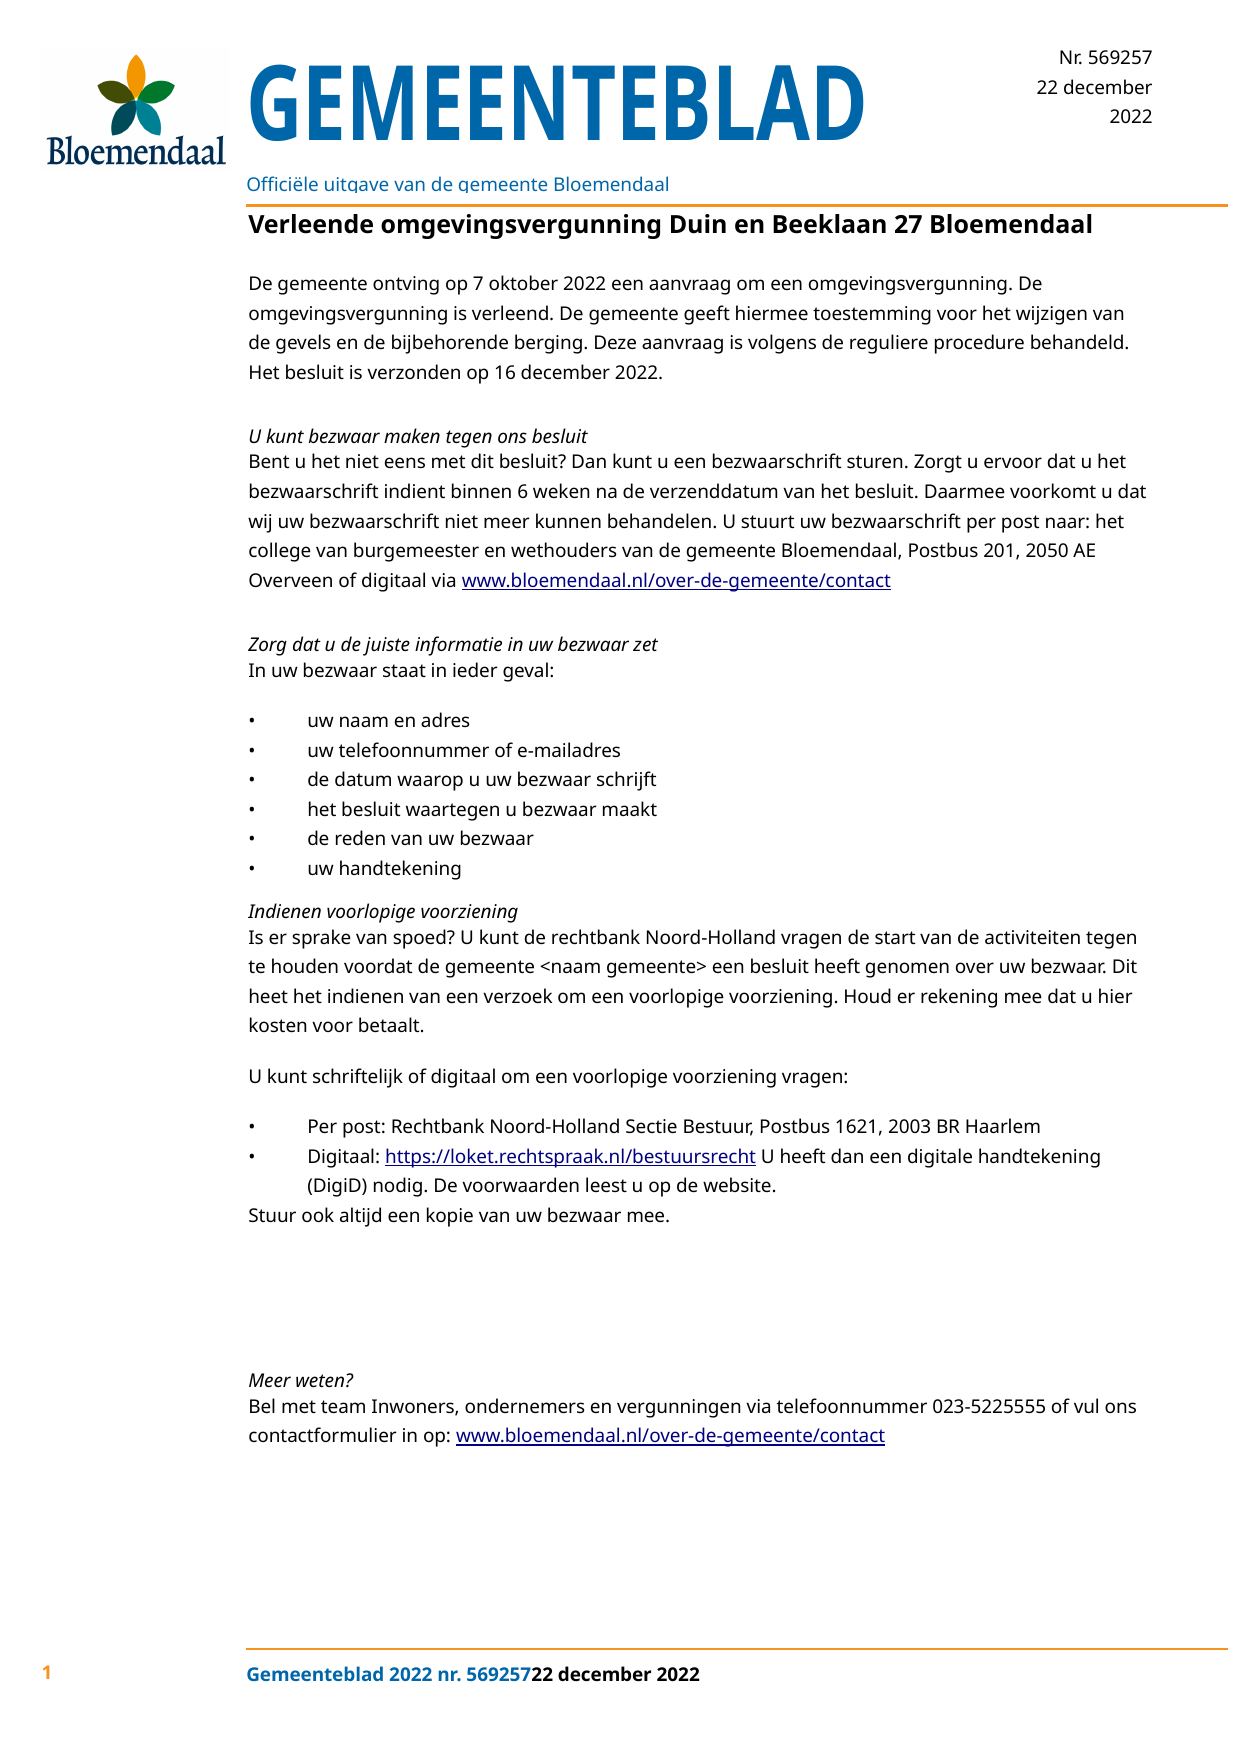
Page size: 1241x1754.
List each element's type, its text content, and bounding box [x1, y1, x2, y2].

list uw handtekening [248, 855, 1152, 881]
text Zorg dat u de juiste informatie in uw bezwaar zet [248, 631, 1152, 657]
list uw telefoonnummer of e-mailadres [248, 737, 1152, 762]
list Digitaal: https://loket.rechtspraak.nl/bestuursrecht U heeft dan een digitale handtekening (DigiD) nodig. De voorwaarden leest u op de website. [248, 1143, 1152, 1198]
picture [41, 47, 231, 172]
text Bel met team Inwoners, ondernemers en vergunningen via telefoonnummer 023-5225555 of vul ons contactformulier in op: www.bloemendaal.nl/over-de-gemeente/contact [248, 1393, 1152, 1448]
list Per post: Rechtbank Noord-Holland Sectie Bestuur, Postbus 1621, 2003 BR Haarlem [248, 1113, 1152, 1139]
text Bent u het niet eens met dit besluit? Dan kunt u een bezwaarschrift sturen. Zorgt u ervoor dat u het bezwaarschrift indient binnen 6 weken na de verzenddatum van het besluit. Daarmee voorkomt u dat wij uw bezwaarschrift niet meer kunnen behandelen. U stuurt uw bezwaarschrift per post naar: het college van burgemeester en wethouders van de gemeente Bloemendaal, Postbus 201, 2050 AE Overveen of digitaal via www.bloemendaal.nl/over-de-gemeente/contact [248, 449, 1152, 593]
text U kunt schriftelijk of digitaal om een voorlopige voorziening vragen: [248, 1063, 1152, 1089]
text Is er sprake van spoed? U kunt de rechtbank Noord-Holland vragen de start van de activiteiten tegen te houden voordat de gemeente <naam gemeente> een besluit heeft genomen over uw bezwaar. Dit heet het indienen van een verzoek om een voorlopige voorziening. Houd er rekening mee dat u hier kosten voor betaalt. [248, 924, 1152, 1038]
list uw naam en adres [248, 707, 1152, 733]
text De gemeente ontving op 7 oktober 2022 een aanvraag om een omgevingsvergunning. De omgevingsvergunning is verleend. De gemeente geeft hiermee toestemming voor het wijzigen van de gevels en de bijbehorende berging. Deze aanvraag is volgens de reguliere procedure behandeld. Het besluit is verzonden op 16 december 2022. [248, 270, 1152, 385]
list het besluit waartegen u bezwaar maakt [248, 796, 1152, 822]
text Indienen voorlopige voorziening [248, 898, 1152, 924]
text Meer weten? [248, 1367, 1152, 1393]
text Stuur ook altijd een kopie van uw bezwaar mee. [248, 1202, 1152, 1228]
text In uw bezwaar staat in ieder geval: [248, 657, 1152, 682]
text Verleende omgevingsvergunning Duin en Beeklaan 27 Bloemendaal [248, 207, 1152, 241]
text U kunt bezwaar maken tegen ons besluit [248, 423, 1152, 449]
list de datum waarop u uw bezwaar schrijft [248, 766, 1152, 792]
list de reden van uw bezwaar [248, 826, 1152, 851]
